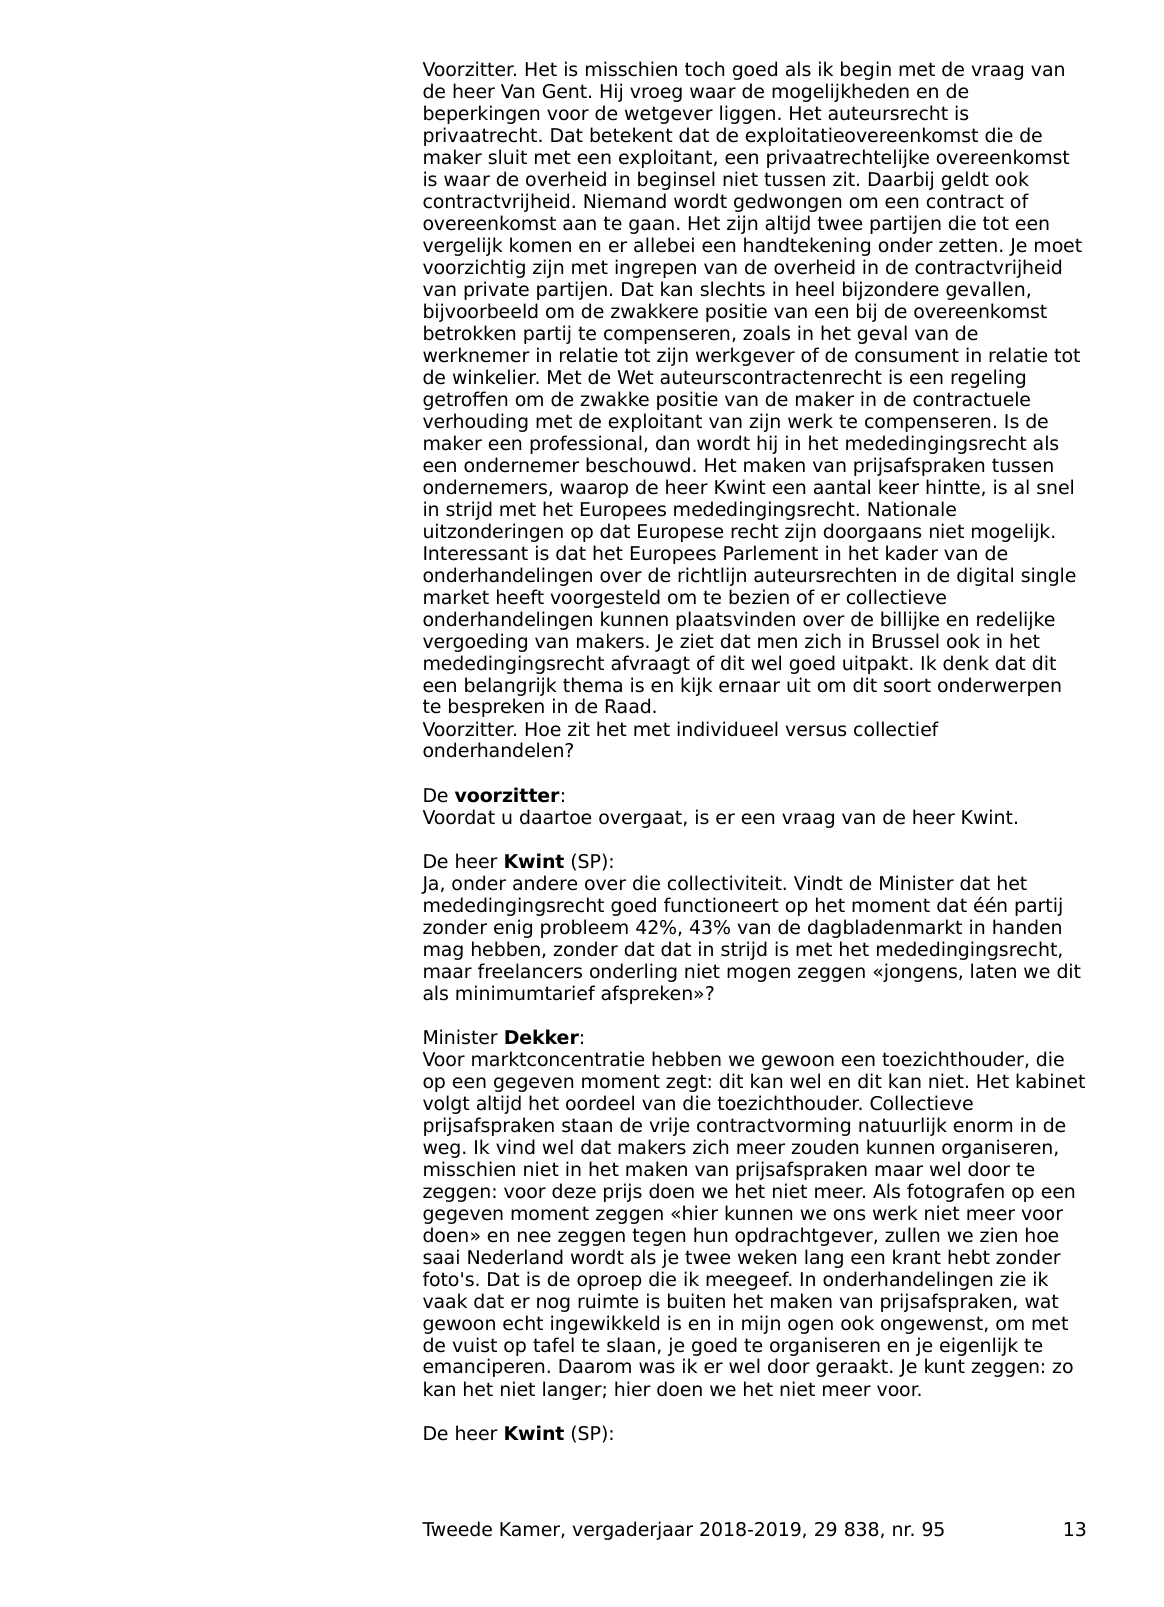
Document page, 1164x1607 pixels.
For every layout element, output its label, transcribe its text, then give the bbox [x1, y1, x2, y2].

text Voorzitter. Hoe zit het met individueel versus collectief onderhandelen? [422, 718, 1087, 762]
text Ja, onder andere over die collectiviteit. Vindt de Minister dat het mededingingsrecht goed functioneert op het moment dat één partij zonder enig probleem 42%, 43% van de dagbladenmarkt in handen mag hebben, zonder dat dat in strijd is met het mededingingsrecht, maar freelancers onderling niet mogen zeggen «jongens, laten we dit als minimumtarief afspreken»? [422, 873, 1087, 1004]
text Minister Dekker: [422, 1027, 1087, 1049]
text De heer Kwint (SP): [422, 1423, 1087, 1444]
text Voorzitter. Het is misschien toch goed als ik begin met de vraag van de heer Van Gent. Hij vroeg waar de mogelijkheden en de beperkingen voor de wetgever liggen. Het auteursrecht is privaatrecht. Dat betekent dat de exploitatieovereenkomst die de maker sluit met een exploitant, een privaatrechtelijke overeenkomst is waar de overheid in beginsel niet tussen zit. Daarbij geldt ook contractvrijheid. Niemand wordt gedwongen om een contract of overeenkomst aan te gaan. Het zijn altijd twee partijen die tot een vergelijk komen en er allebei een handtekening onder zetten. Je moet voorzichtig zijn met ingrepen van de overheid in de contractvrijheid van private partijen. Dat kan slechts in heel bijzondere gevallen, bijvoorbeeld om de zwakkere positie van een bij de overeenkomst betrokken partij te compenseren, zoals in het geval van de werknemer in relatie tot zijn werkgever of de consument in relatie tot de winkelier. Met de Wet auteurscontractenrecht is een regeling getroffen om de zwakke positie van de maker in de contractuele verhouding met de exploitant van zijn werk te compenseren. Is de maker een professional, dan wordt hij in het mededingingsrecht als een ondernemer beschouwd. Het maken van prijsafspraken tussen ondernemers, waarop de heer Kwint een aantal keer hintte, is al snel in strijd met het Europees mededingingsrecht. Nationale uitzonderingen op dat Europese recht zijn doorgaans niet mogelijk. Interessant is dat het Europees Parlement in het kader van de onderhandelingen over de richtlijn auteursrechten in de digital single market heeft voorgesteld om te bezien of er collectieve onderhandelingen kunnen plaatsvinden over de billijke en redelijke vergoeding van makers. Je ziet dat men zich in Brussel ook in het mededingingsrecht afvraagt of dit wel goed uitpakt. Ik denk dat dit een belangrijk thema is en kijk ernaar uit om dit soort onderwerpen te bespreken in de Raad. [422, 59, 1087, 718]
text Voordat u daartoe overgaat, is er een vraag van de heer Kwint. [422, 807, 1087, 828]
text Voor marktconcentratie hebben we gewoon een toezichthouder, die op een gegeven moment zegt: dit kan wel en dit kan niet. Het kabinet volgt altijd het oordeel van die toezichthouder. Collectieve prijsafspraken staan de vrije contractvorming natuurlijk enorm in de weg. Ik vind wel dat makers zich meer zouden kunnen organiseren, misschien niet in het maken van prijsafspraken maar wel door te zeggen: voor deze prijs doen we het niet meer. Als fotografen op een gegeven moment zeggen «hier kunnen we ons werk niet meer voor doen» en nee zeggen tegen hun opdrachtgever, zullen we zien hoe saai Nederland wordt als je twee weken lang een krant hebt zonder foto's. Dat is de oproep die ik meegeef. In onderhandelingen zie ik vaak dat er nog ruimte is buiten het maken van prijsafspraken, wat gewoon echt ingewikkeld is en in mijn ogen ook ongewenst, om met de vuist op tafel te slaan, je goed te organiseren en je eigenlijk te emanciperen. Daarom was ik er wel door geraakt. Je kunt zeggen: zo kan het niet langer; hier doen we het niet meer voor. [422, 1049, 1087, 1400]
text De heer Kwint (SP): [422, 851, 1087, 873]
text De voorzitter: [422, 784, 1087, 807]
